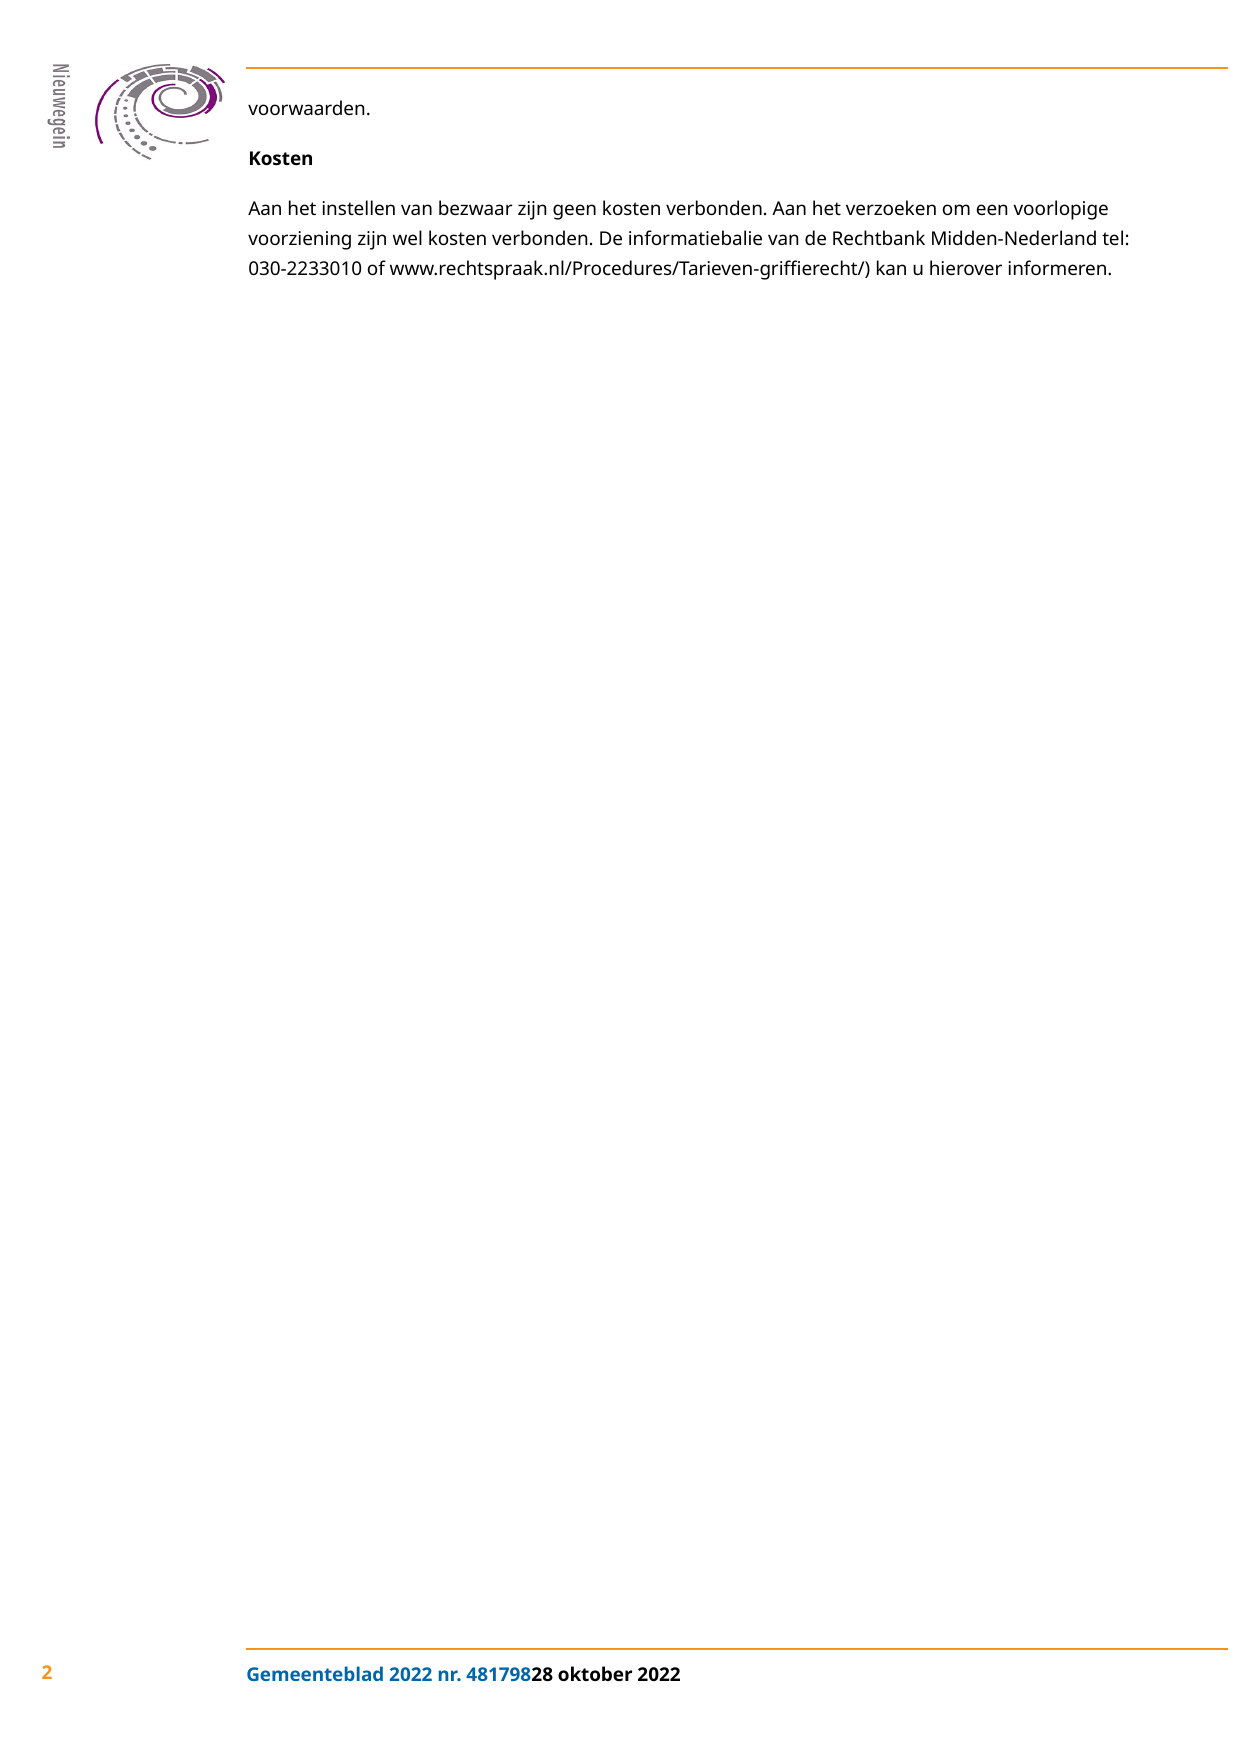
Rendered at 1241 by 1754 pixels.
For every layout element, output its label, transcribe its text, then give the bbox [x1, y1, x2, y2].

picture [41, 47, 231, 172]
text Kosten [248, 145, 1152, 171]
text voorwaarden. [248, 95, 1152, 121]
text Aan het instellen van bezwaar zijn geen kosten verbonden. Aan het verzoeken om een voorlopige voorziening zijn wel kosten verbonden. De informatiebalie van de Rechtbank Midden-Nederland tel: 030-2233010 of www.rechtspraak.nl/Procedures/Tarieven-griffierecht/) kan u hierover informeren. [248, 196, 1152, 281]
